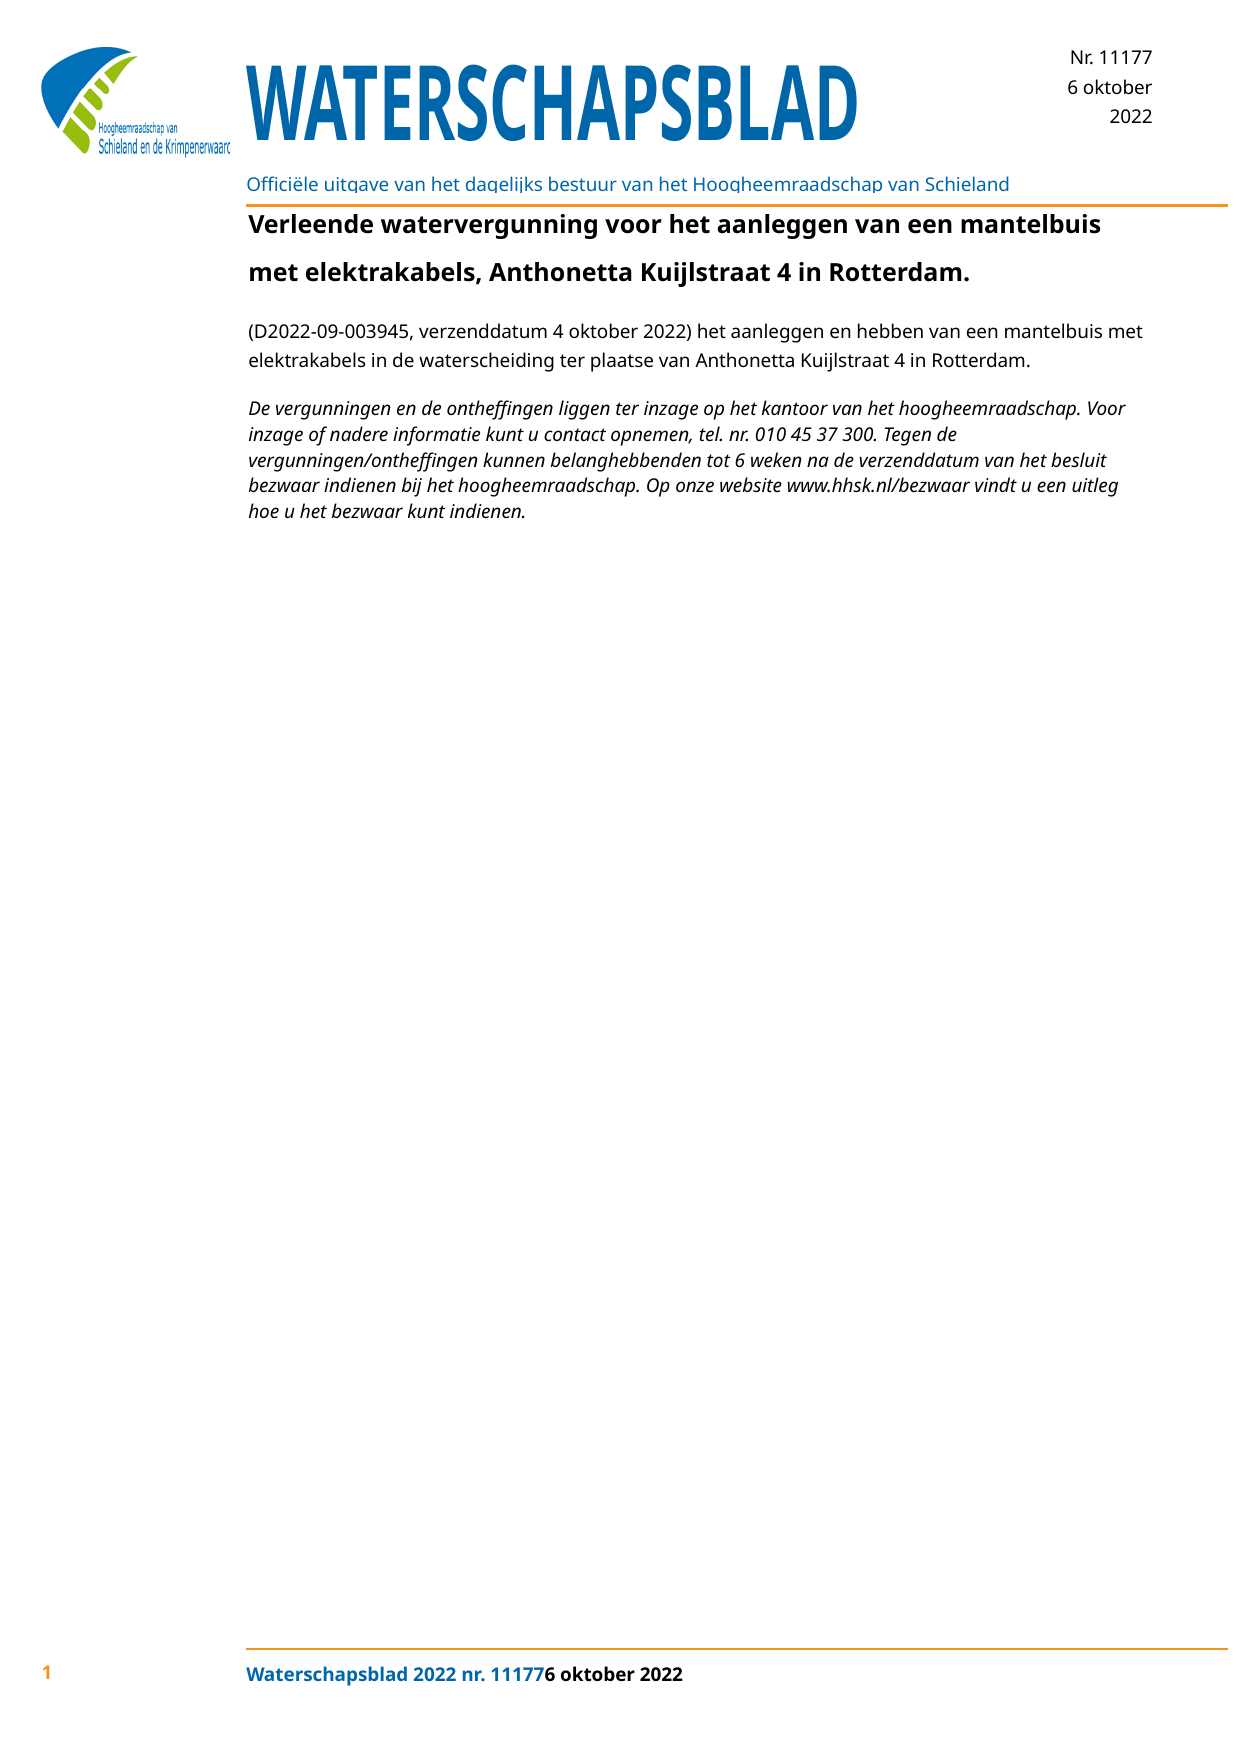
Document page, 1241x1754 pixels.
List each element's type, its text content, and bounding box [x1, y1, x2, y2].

text De vergunningen en de ontheffingen liggen ter inzage op het kantoor van het hoogheemraadschap. Voor inzage of nadere informatie kunt u contact opnemen, tel. nr. 010 45 37 300. Tegen de vergunningen/ontheffingen kunnen belanghebbenden tot 6 weken na de verzenddatum van het besluit bezwaar indienen bij het hoogheemraadschap. Op onze website www.hhsk.nl/bezwaar vindt u een uitleg hoe u het bezwaar kunt indienen. [248, 395, 1152, 524]
text (D2022-09-003945, verzenddatum 4 oktober 2022) het aanleggen en hebben van een mantelbuis met elektrakabels in de waterscheiding ter plaatse van Anthonetta Kuijlstraat 4 in Rotterdam. [248, 318, 1152, 373]
picture [41, 47, 231, 172]
text Verleende watervergunning voor het aanleggen van een mantelbuis met elektrakabels, Anthonetta Kuijlstraat 4 in Rotterdam. [248, 207, 1152, 288]
